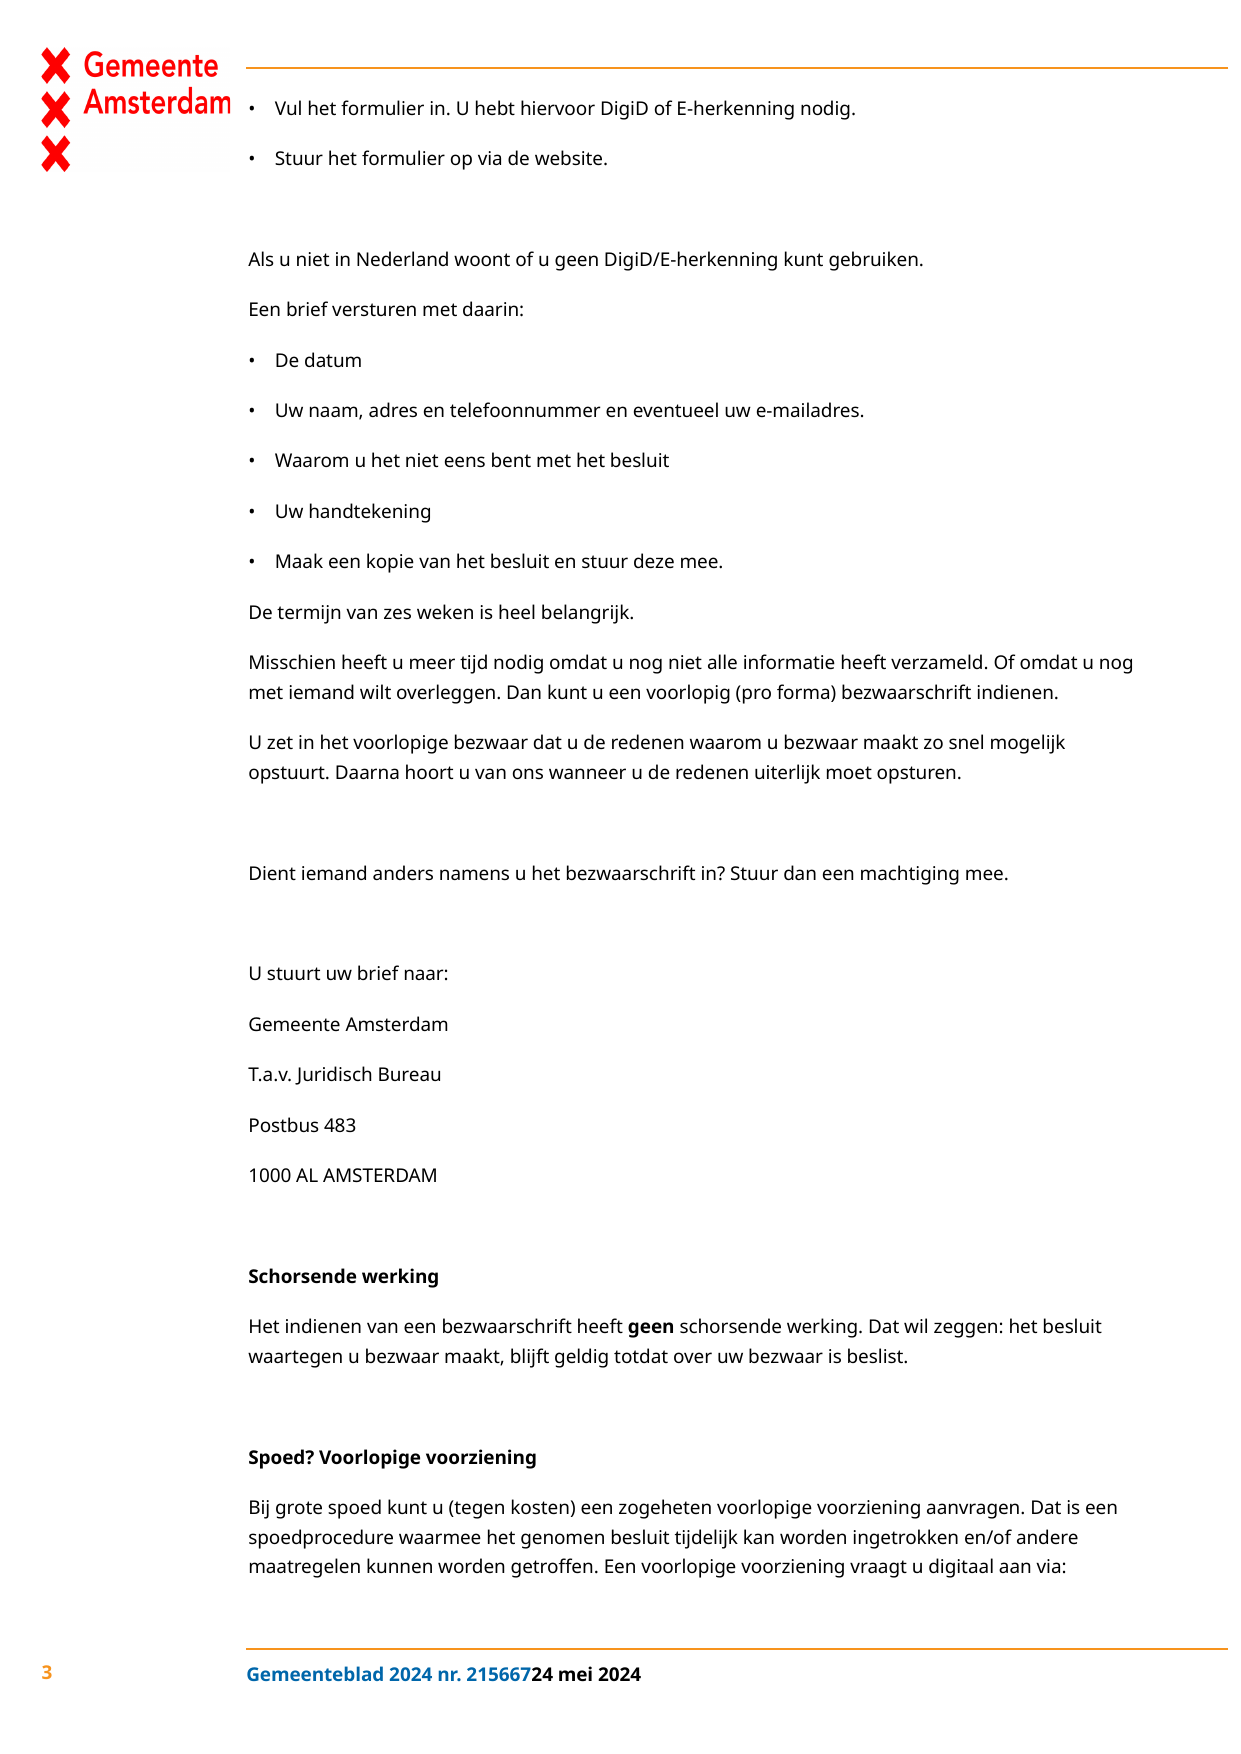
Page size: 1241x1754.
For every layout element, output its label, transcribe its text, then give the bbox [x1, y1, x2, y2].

picture [41, 47, 231, 172]
text • Stuur het formulier op via de website. [248, 145, 1152, 171]
text • De datum [248, 347, 1152, 373]
text Spoed? Voorlopige voorziening [248, 1444, 1152, 1470]
text Dient iemand anders namens u het bezwaarschrift in? Stuur dan een machtiging mee. [248, 860, 1152, 886]
text 1000 AL AMSTERDAM [248, 1162, 1152, 1188]
text • Maak een kopie van het besluit en stuur deze mee. [248, 548, 1152, 574]
text Een brief versturen met daarin: [248, 296, 1152, 322]
text T.a.v. Juridisch Bureau [248, 1061, 1152, 1087]
text • Uw naam, adres en telefoonnummer en eventueel uw e-mailadres. [248, 397, 1152, 423]
text Gemeente Amsterdam [248, 1011, 1152, 1037]
text Schorsende werking [248, 1263, 1152, 1289]
text • Uw handtekening [248, 498, 1152, 524]
text U stuurt uw brief naar: [248, 961, 1152, 986]
text De termijn van zes weken is heel belangrijk. [248, 599, 1152, 625]
text Bij grote spoed kunt u (tegen kosten) een zogeheten voorlopige voorziening aanvragen. Dat is een spoedprocedure waarmee het genomen besluit tijdelijk kan worden ingetrokken en/of andere maatregelen kunnen worden getroffen. Een voorlopige voorziening vraagt u digitaal aan via: [248, 1494, 1152, 1579]
text • Waarom u het niet eens bent met het besluit [248, 448, 1152, 473]
text U zet in het voorlopige bezwaar dat u de redenen waarom u bezwaar maakt zo snel mogelijk opstuurt. Daarna hoort u van ons wanneer u de redenen uiterlijk moet opsturen. [248, 729, 1152, 785]
text Als u niet in Nederland woont of u geen DigiD/E-herkenning kunt gebruiken. [248, 246, 1152, 272]
text Misschien heeft u meer tijd nodig omdat u nog niet alle informatie heeft verzameld. Of omdat u nog met iemand wilt overleggen. Dan kunt u een voorlopig (pro forma) bezwaarschrift indienen. [248, 649, 1152, 705]
text Postbus 483 [248, 1112, 1152, 1138]
text Het indienen van een bezwaarschrift heeft geen schorsende werking. Dat wil zeggen: het besluit waartegen u bezwaar maakt, blijft geldig totdat over uw bezwaar is beslist. [248, 1313, 1152, 1369]
text • Vul het formulier in. U hebt hiervoor DigiD of E-herkenning nodig. [248, 95, 1152, 121]
